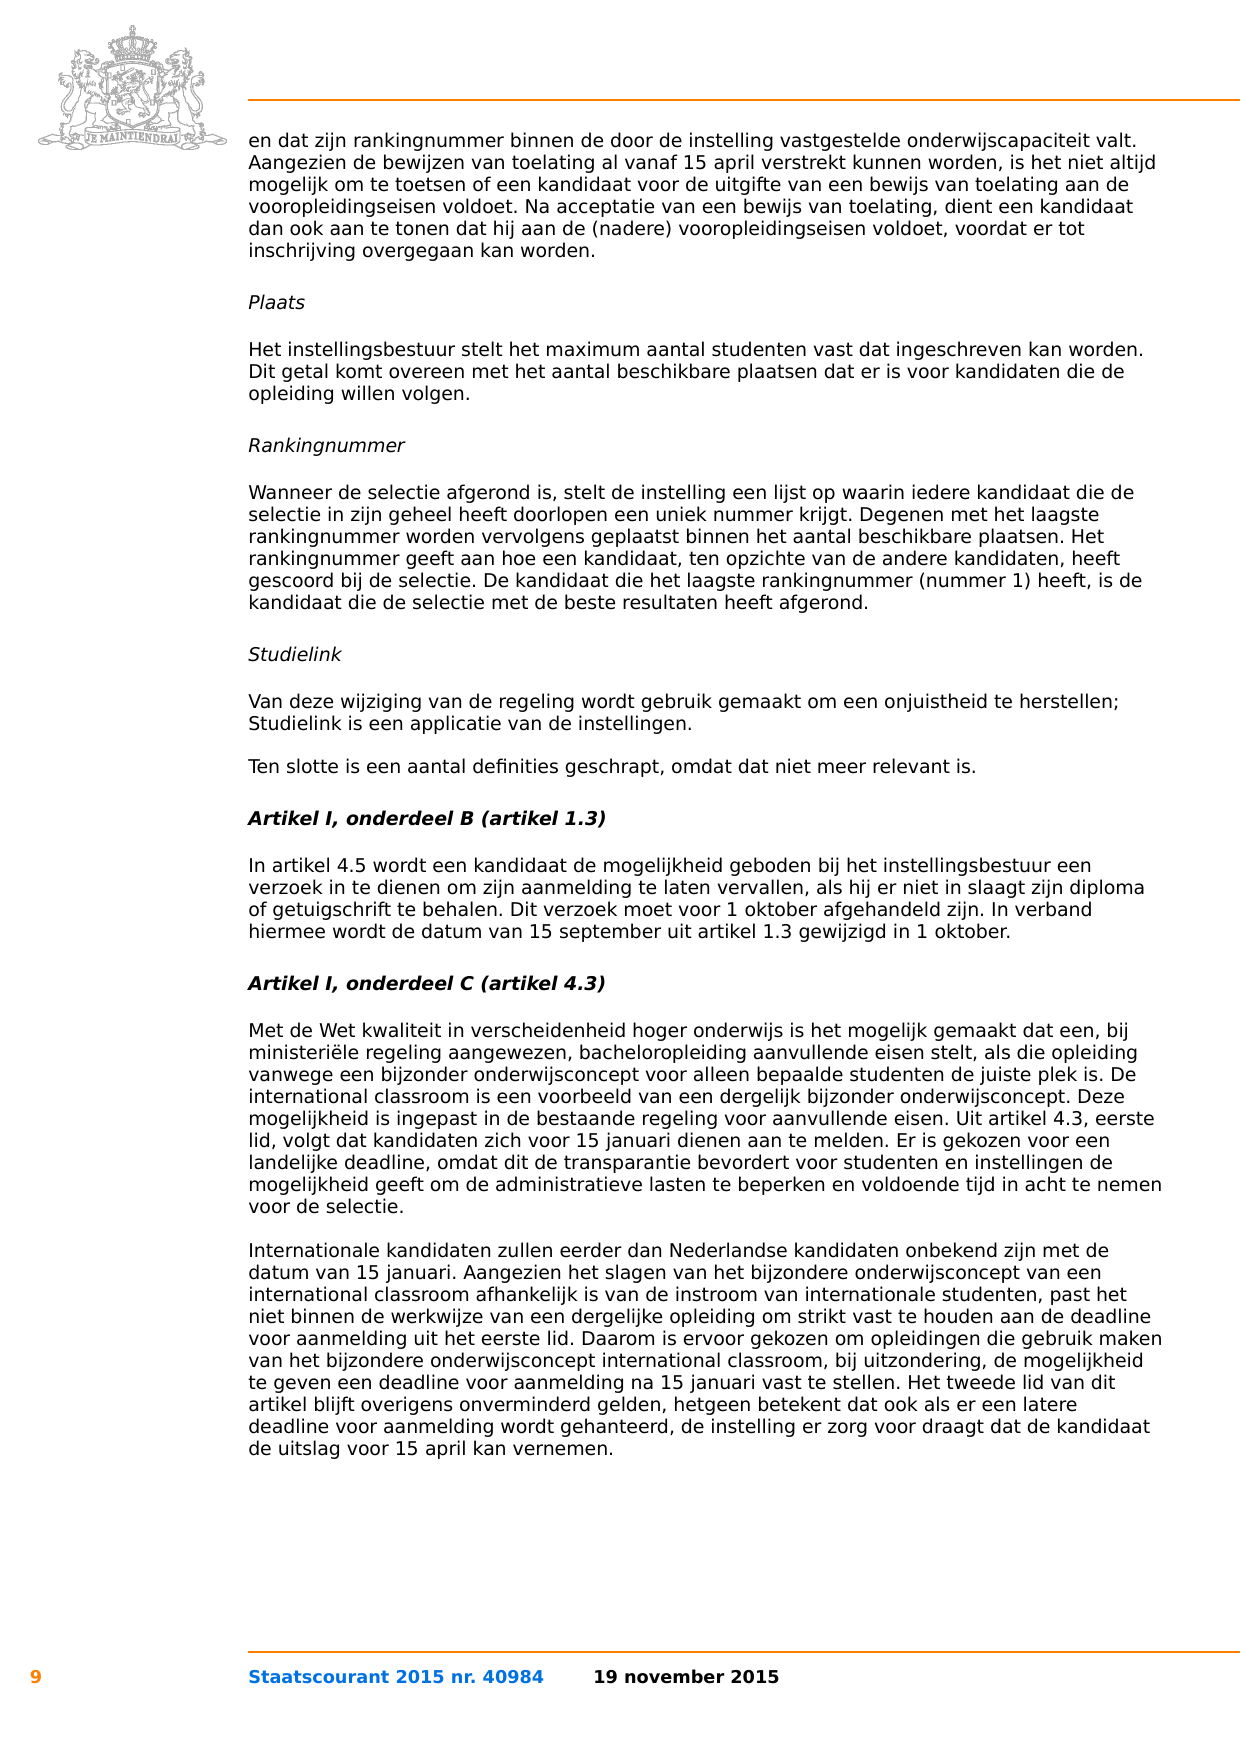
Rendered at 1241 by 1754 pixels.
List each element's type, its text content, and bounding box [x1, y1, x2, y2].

text Wanneer de selectie afgerond is, stelt de instelling een lijst op waarin iedere kandidaat die de selectie in zijn geheel heeft doorlopen een uniek nummer krijgt. Degenen met het laagste rankingnummer worden vervolgens geplaatst binnen het aantal beschikbare plaatsen. Het rankingnummer geeft aan hoe een kandidaat, ten opzichte van de andere kandidaten, heeft gescoord bij de selectie. De kandidaat die het laagste rankingnummer (nummer 1) heeft, is de kandidaat die de selectie met de beste resultaten heeft afgerond. [248, 482, 1163, 613]
text Ten slotte is een aantal definities geschrapt, omdat dat niet meer relevant is. [248, 756, 1163, 778]
subtitle Artikel I, onderdeel C (artikel 4.3) [248, 973, 1163, 995]
text Met de Wet kwaliteit in verscheidenheid hoger onderwijs is het mogelijk gemaakt dat een, bij ministeriële regeling aangewezen, bacheloropleiding aanvullende eisen stelt, als die opleiding vanwege een bijzonder onderwijsconcept voor alleen bepaalde studenten de juiste plek is. De international classroom is een voorbeeld van een dergelijk bijzonder onderwijsconcept. Deze mogelijkheid is ingepast in de bestaande regeling voor aanvullende eisen. Uit artikel 4.3, eerste lid, volgt dat kandidaten zich voor 15 januari dienen aan te melden. Er is gekozen voor een landelijke deadline, omdat dit de transparantie bevordert voor studenten en instellingen de mogelijkheid geeft om de administratieve lasten te beperken en voldoende tijd in acht te nemen voor de selectie. [248, 1020, 1163, 1218]
picture [38, 25, 227, 150]
subtitle Studielink [248, 643, 1163, 666]
text Internationale kandidaten zullen eerder dan Nederlandse kandidaten onbekend zijn met de datum van 15 januari. Aangezien het slagen van het bijzondere onderwijsconcept van een international classroom afhankelijk is van de instroom van internationale studenten, past het niet binnen de werkwijze van een dergelijke opleiding om strikt vast te houden aan de deadline voor aanmelding uit het eerste lid. Daarom is ervoor gekozen om opleidingen die gebruik maken van het bijzondere onderwijsconcept international classroom, bij uitzondering, de mogelijkheid te geven een deadline voor aanmelding na 15 januari vast te stellen. Het tweede lid van dit artikel blijft overigens onverminderd gelden, hetgeen betekent dat ook als er een latere deadline voor aanmelding wordt gehanteerd, de instelling er zorg voor draagt dat de kandidaat de uitslag voor 15 april kan vernemen. [248, 1240, 1163, 1460]
text In artikel 4.5 wordt een kandidaat de mogelijkheid geboden bij het instellingsbestuur een verzoek in te dienen om zijn aanmelding te laten vervallen, als hij er niet in slaagt zijn diploma of getuigschrift te behalen. Dit verzoek moet voor 1 oktober afgehandeld zijn. In verband hiermee wordt de datum van 15 september uit artikel 1.3 gewijzigd in 1 oktober. [248, 855, 1163, 943]
subtitle Plaats [248, 292, 1163, 314]
text Het instellingsbestuur stelt het maximum aantal studenten vast dat ingeschreven kan worden. Dit getal komt overeen met het aantal beschikbare plaatsen dat er is voor kandidaten die de opleiding willen volgen. [248, 339, 1163, 405]
subtitle Artikel I, onderdeel B (artikel 1.3) [248, 808, 1163, 830]
subtitle Rankingnummer [248, 435, 1163, 457]
text Van deze wijziging van de regeling wordt gebruik gemaakt om een onjuistheid te herstellen; Studielink is een applicatie van de instellingen. [248, 691, 1163, 734]
text en dat zijn rankingnummer binnen de door de instelling vastgestelde onderwijscapaciteit valt. Aangezien de bewijzen van toelating al vanaf 15 april verstrekt kunnen worden, is het niet altijd mogelijk om te toetsen of een kandidaat voor de uitgifte van een bewijs van toelating aan de vooropleidingseisen voldoet. Na acceptatie van een bewijs van toelating, dient een kandidaat dan ook aan te tonen dat hij aan de (nadere) vooropleidingseisen voldoet, voordat er tot inschrijving overgegaan kan worden. [248, 130, 1163, 262]
